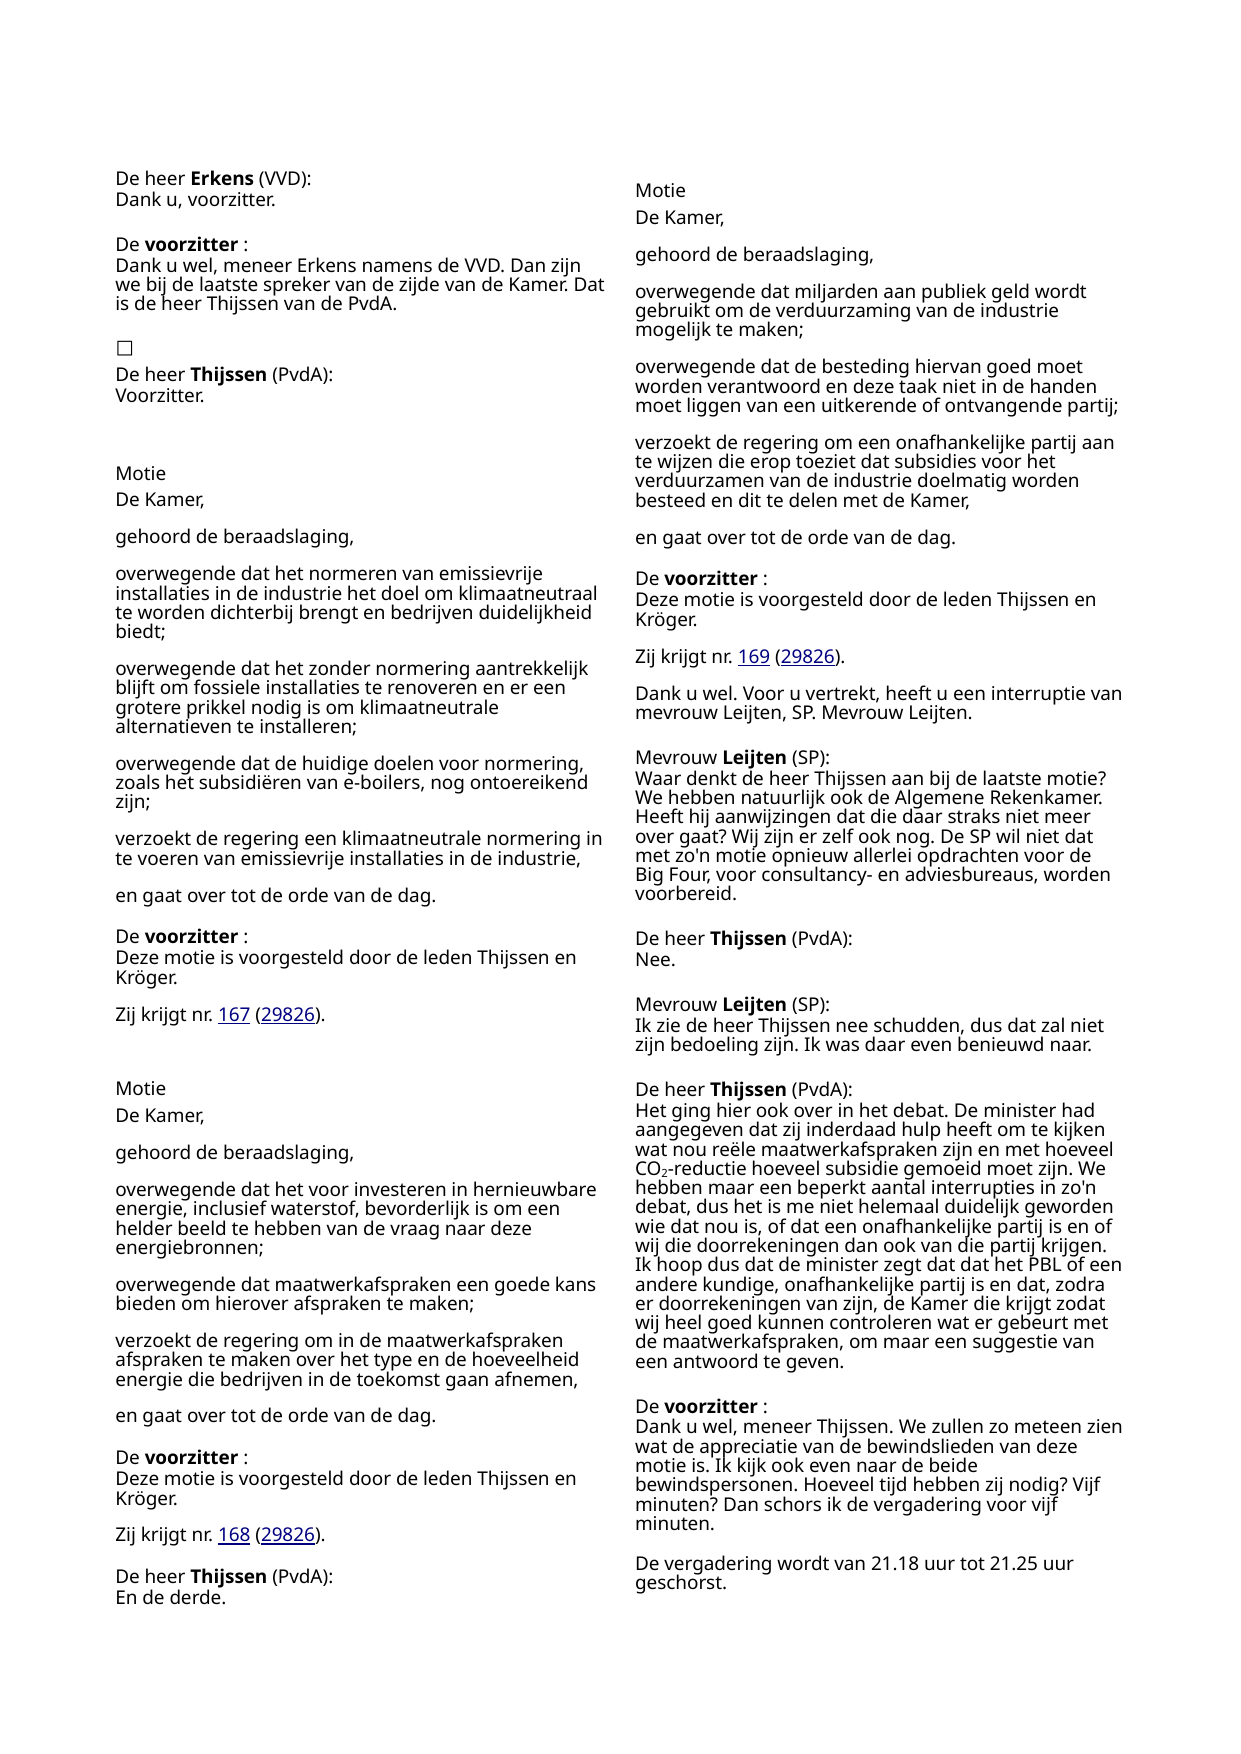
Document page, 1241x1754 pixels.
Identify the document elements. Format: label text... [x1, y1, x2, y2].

text overwegende dat het voor investeren in hernieuwbare energie, inclusief waterstof, bevorderlijk is om een helder beeld te hebben van de vraag naar deze energiebronnen; [115, 1181, 605, 1258]
text Deze motie is voorgesteld door de leden Thijssen en Kröger. [115, 1470, 605, 1509]
text Dank u wel. Voor u vertrekt, heeft u een interruptie van mevrouw Leijten, SP. Mevrouw Leijten. [635, 685, 1125, 723]
text Deze motie is voorgesteld door de leden Thijssen en Kröger. [115, 949, 605, 988]
text Ik zie de heer Thijssen nee schudden, dus dat zal niet zijn bedoeling zijn. Ik was daar even benieuwd naar. [635, 1017, 1125, 1056]
text verzoekt de regering om in de maatwerkafspraken afspraken te maken over het type en de hoeveelheid energie die bedrijven in de toekomst gaan afnemen, [115, 1332, 605, 1390]
text De vergadering wordt van 21.18 uur tot 21.25 uur geschorst. [635, 1555, 1125, 1593]
text en gaat over tot de orde van de dag. [115, 1407, 605, 1427]
text De voorzitter : [115, 231, 605, 257]
text Motie [635, 177, 1125, 203]
text ⬜ [115, 336, 605, 361]
text De Kamer, [115, 491, 605, 511]
text en gaat over tot de orde van de dag. [115, 887, 605, 906]
text Dank u wel, meneer Thijssen. We zullen zo meteen zien wat de appreciatie van de bewindslieden van deze motie is. Ik kijk ook even naar de beide bewindspersonen. Hoeveel tijd hebben zij nodig? Vijf minuten? Dan schors ik de vergadering voor vijf minuten. [635, 1418, 1125, 1534]
text Zij krijgt nr. 167 (29826). [115, 1006, 605, 1025]
text De heer Thijssen (PvdA): [635, 926, 1125, 951]
text Het ging hier ook over in het debat. De minister had aangegeven dat zij inderdaad hulp heeft om te kijken wat nou reële maatwerkafspraken zijn en met hoeveel CO2-reductie hoeveel subsidie gemoeid moet zijn. We hebben maar een beperkt aantal interrupties in zo'n debat, dus het is me niet helemaal duidelijk geworden wie dat nou is, of dat een onafhankelijke partij is en of wij die doorrekeningen dan ook van die partij krijgen. Ik hoop dus dat de minister zegt dat dat het PBL of een andere kundige, onafhankelijke partij is en dat, zodra er doorrekeningen van zijn, de Kamer die krijgt zodat wij heel goed kunnen controleren wat er gebeurt met de maatwerkafspraken, om maar een suggestie van een antwoord te geven. [635, 1102, 1125, 1372]
text Motie [115, 460, 605, 485]
text Zij krijgt nr. 169 (29826). [635, 648, 1125, 667]
text Dank u wel, meneer Erkens namens de VVD. Dan zijn we bij de laatste spreker van de zijde van de Kamer. Dat is de heer Thijssen van de PvdA. [115, 257, 605, 315]
text De heer Thijssen (PvdA): [635, 1076, 1125, 1102]
text De Kamer, [115, 1107, 605, 1126]
text Motie [115, 1075, 605, 1101]
text De Kamer, [635, 209, 1125, 228]
text De voorzitter : [115, 924, 605, 949]
text overwegende dat miljarden aan publiek geld wordt gebruikt om de verduurzaming van de industrie mogelijk te maken; [635, 283, 1125, 341]
text Mevrouw Leijten (SP): [635, 744, 1125, 770]
text overwegende dat de huidige doelen voor normering, zoals het subsidiëren van e-boilers, nog ontoereikend zijn; [115, 755, 605, 813]
text Nee. [635, 951, 1125, 971]
text gehoord de beraadslaging, [635, 246, 1125, 265]
text De heer Erkens (VVD): [115, 165, 605, 191]
text En de derde. [115, 1589, 605, 1608]
text Dank u, voorzitter. [115, 191, 605, 210]
text en gaat over tot de orde van de dag. [635, 529, 1125, 548]
text Waar denkt de heer Thijssen aan bij de laatste motie? We hebben natuurlijk ook de Algemene Rekenkamer. Heeft hij aanwijzingen dat die daar straks niet meer over gaat? Wij zijn er zelf ook nog. De SP wil niet dat met zo'n motie opnieuw allerlei opdrachten voor de Big Four, voor consultancy- en adviesbureaus, worden voorbereid. [635, 770, 1125, 905]
text overwegende dat het zonder normering aantrekkelijk blijft om fossiele installaties te renoveren en er een grotere prikkel nodig is om klimaatneutrale alternatieven te installeren; [115, 660, 605, 737]
text gehoord de beraadslaging, [115, 1144, 605, 1163]
text Zij krijgt nr. 168 (29826). [115, 1526, 605, 1546]
text Voorzitter. [115, 387, 605, 406]
text overwegende dat de besteding hiervan goed moet worden verantwoord en deze taak niet in de handen moet liggen van een uitkerende of ontvangende partij; [635, 358, 1125, 416]
text Deze motie is voorgesteld door de leden Thijssen en Kröger. [635, 591, 1125, 630]
text De voorzitter : [635, 1393, 1125, 1418]
text De voorzitter : [635, 566, 1125, 591]
text De voorzitter : [115, 1444, 605, 1470]
text overwegende dat het normeren van emissievrije installaties in de industrie het doel om klimaatneutraal te worden dichterbij brengt en bedrijven duidelijkheid biedt; [115, 565, 605, 642]
text gehoord de beraadslaging, [115, 528, 605, 548]
text De heer Thijssen (PvdA): [115, 361, 605, 387]
text De heer Thijssen (PvdA): [115, 1563, 605, 1589]
text verzoekt de regering een klimaatneutrale normering in te voeren van emissievrije installaties in de industrie, [115, 830, 605, 869]
text verzoekt de regering om een onafhankelijke partij aan te wijzen die erop toeziet dat subsidies voor het verduurzamen van de industrie doelmatig worden besteed en dit te delen met de Kamer, [635, 434, 1125, 511]
text Mevrouw Leijten (SP): [635, 991, 1125, 1017]
text overwegende dat maatwerkafspraken een goede kans bieden om hierover afspraken te maken; [115, 1276, 605, 1314]
